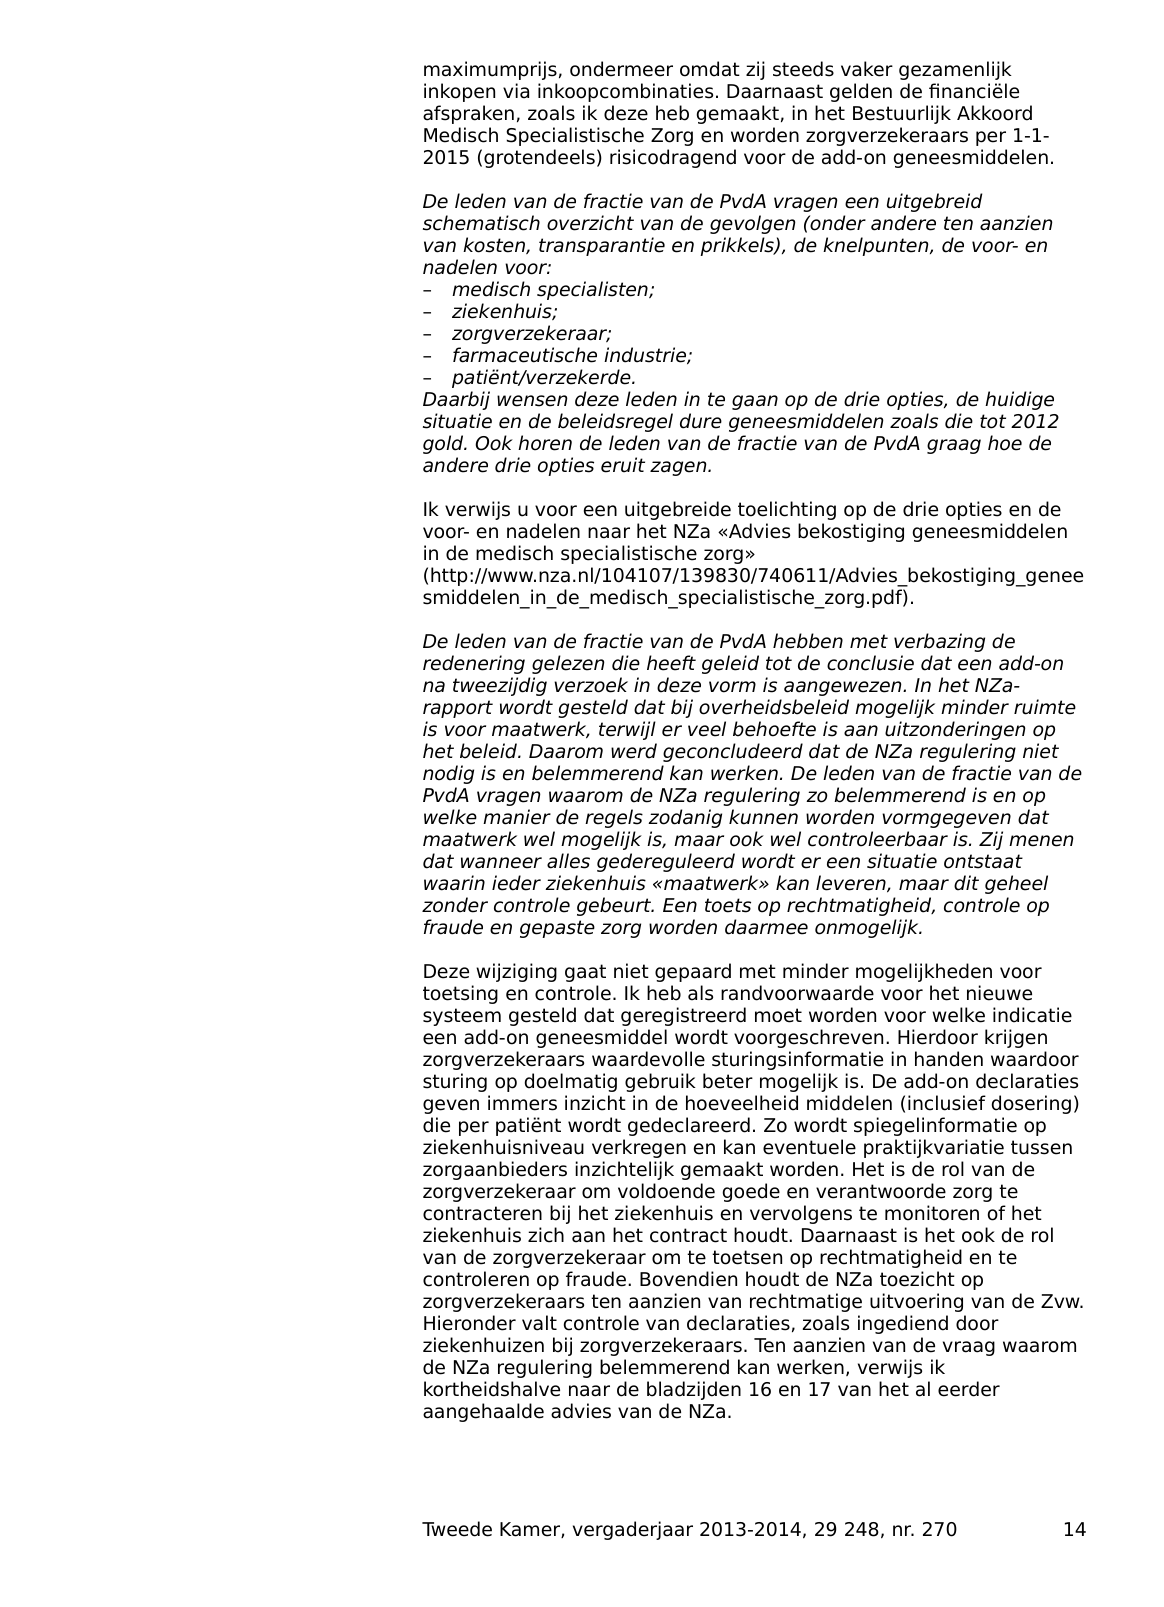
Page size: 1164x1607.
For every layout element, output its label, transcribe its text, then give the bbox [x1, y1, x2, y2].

text – ziekenhuis; [422, 301, 1087, 323]
text – medisch specialisten; [422, 279, 1087, 301]
text Daarbij wensen deze leden in te gaan op de drie opties, de huidige situatie en de beleidsregel dure geneesmiddelen zoals die tot 2012 gold. Ook horen de leden van de fractie van de PvdA graag hoe de andere drie opties eruit zagen. [422, 389, 1087, 477]
text – farmaceutische industrie; [422, 345, 1087, 367]
text De leden van de fractie van de PvdA vragen een uitgebreid schematisch overzicht van de gevolgen (onder andere ten aanzien van kosten, transparantie en prikkels), de knelpunten, de voor- en nadelen voor: [422, 191, 1087, 279]
text – zorgverzekeraar; [422, 323, 1087, 345]
text Deze wijziging gaat niet gepaard met minder mogelijkheden voor toetsing en controle. Ik heb als randvoorwaarde voor het nieuwe systeem gesteld dat geregistreerd moet worden voor welke indicatie een add-on geneesmiddel wordt voorgeschreven. Hierdoor krijgen zorgverzekeraars waardevolle sturingsinformatie in handen waardoor sturing op doelmatig gebruik beter mogelijk is. De add-on declaraties geven immers inzicht in de hoeveelheid middelen (inclusief dosering) die per patiënt wordt gedeclareerd. Zo wordt spiegelinformatie op ziekenhuisniveau verkregen en kan eventuele praktijkvariatie tussen zorgaanbieders inzichtelijk gemaakt worden. Het is de rol van de zorgverzekeraar om voldoende goede en verantwoorde zorg te contracteren bij het ziekenhuis en vervolgens te monitoren of het ziekenhuis zich aan het contract houdt. Daarnaast is het ook de rol van de zorgverzekeraar om te toetsen op rechtmatigheid en te controleren op fraude. Bovendien houdt de NZa toezicht op zorgverzekeraars ten aanzien van rechtmatige uitvoering van de Zvw. Hieronder valt controle van declaraties, zoals ingediend door ziekenhuizen bij zorgverzekeraars. Ten aanzien van de vraag waarom de NZa regulering belemmerend kan werken, verwijs ik kortheidshalve naar de bladzijden 16 en 17 van het al eerder aangehaalde advies van de NZa. [422, 961, 1087, 1423]
text maximumprijs, ondermeer omdat zij steeds vaker gezamenlijk inkopen via inkoopcombinaties. Daarnaast gelden de financiële afspraken, zoals ik deze heb gemaakt, in het Bestuurlijk Akkoord Medisch Specialistische Zorg en worden zorgverzekeraars per 1-1-2015 (grotendeels) risicodragend voor de add-on geneesmiddelen. [422, 59, 1087, 169]
text Ik verwijs u voor een uitgebreide toelichting op de drie opties en de voor- en nadelen naar het NZa «Advies bekostiging geneesmiddelen in de medisch specialistische zorg» (http://www.nza.nl/104107/139830/740611/Advies_bekostiging_geneesmiddelen_in_de_medisch_specialistische_zorg.pdf). [422, 499, 1087, 609]
text De leden van de fractie van de PvdA hebben met verbazing de redenering gelezen die heeft geleid tot de conclusie dat een add-on na tweezijdig verzoek in deze vorm is aangewezen. In het NZa-rapport wordt gesteld dat bij overheidsbeleid mogelijk minder ruimte is voor maatwerk, terwijl er veel behoefte is aan uitzonderingen op het beleid. Daarom werd geconcludeerd dat de NZa regulering niet nodig is en belemmerend kan werken. De leden van de fractie van de PvdA vragen waarom de NZa regulering zo belemmerend is en op welke manier de regels zodanig kunnen worden vormgegeven dat maatwerk wel mogelijk is, maar ook wel controleerbaar is. Zij menen dat wanneer alles gedereguleerd wordt er een situatie ontstaat waarin ieder ziekenhuis «maatwerk» kan leveren, maar dit geheel zonder controle gebeurt. Een toets op rechtmatigheid, controle op fraude en gepaste zorg worden daarmee onmogelijk. [422, 631, 1087, 939]
text – patiënt/verzekerde. [422, 367, 1087, 389]
